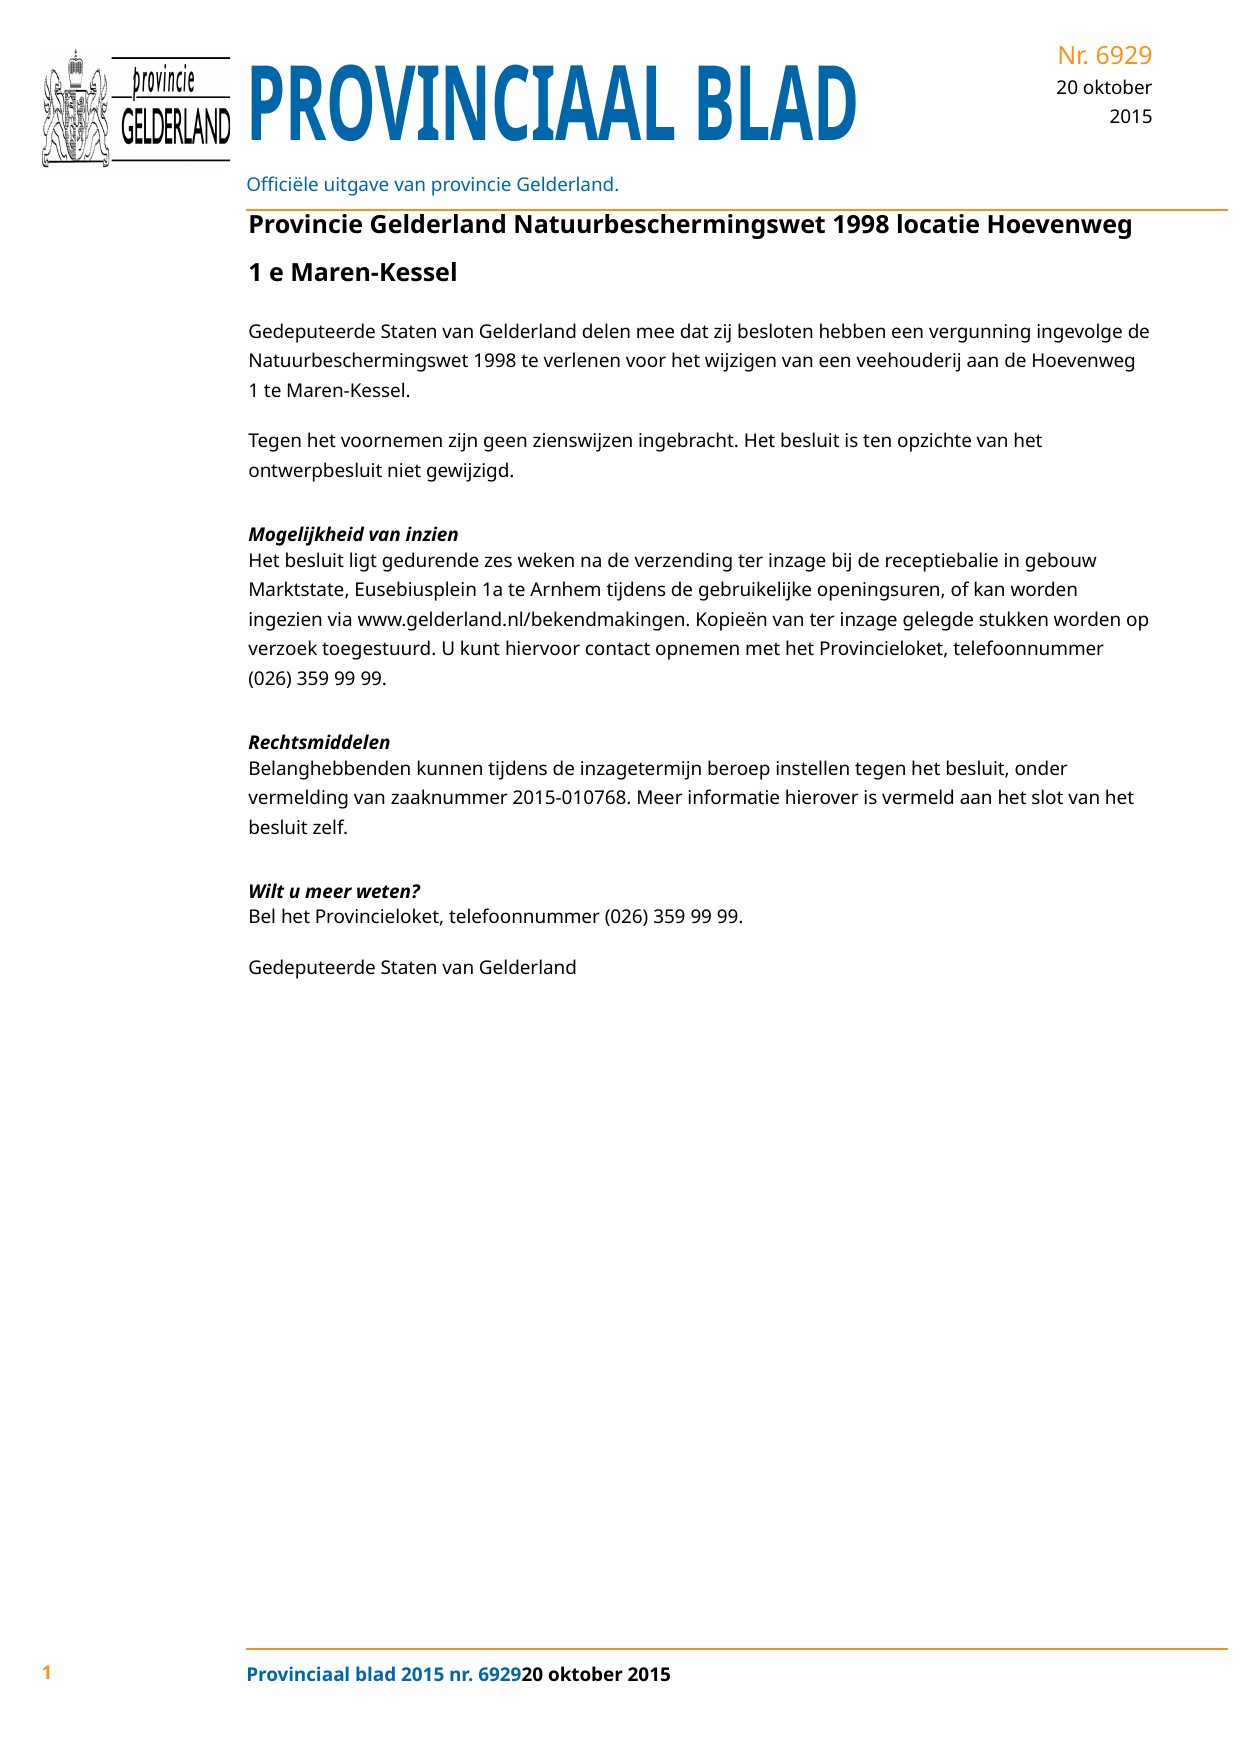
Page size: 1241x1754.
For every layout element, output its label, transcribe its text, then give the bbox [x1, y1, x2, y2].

text Belanghebbenden kunnen tijdens de inzagetermijn beroep instellen tegen het besluit, onder vermelding van zaaknummer 2015-010768. Meer informatie hierover is vermeld aan het slot van het besluit zelf. [248, 755, 1152, 840]
text Mogelijkheid van inzien [248, 521, 1152, 547]
text Gedeputeerde Staten van Gelderland [248, 954, 1152, 980]
text Het besluit ligt gedurende zes weken na de verzending ter inzage bij de receptiebalie in gebouw Marktstate, Eusebiusplein 1a te Arnhem tijdens de gebruikelijke openingsuren, of kan worden ingezien via www.gelderland.nl/bekendmakingen. Kopieën van ter inzage gelegde stukken worden op verzoek toegestuurd. U kunt hiervoor contact opnemen met het Provincieloket, telefoonnummer (026) 359 99 99. [248, 547, 1152, 691]
text Wilt u meer weten? [248, 878, 1152, 904]
picture [41, 47, 231, 172]
text Rechtsmiddelen [248, 729, 1152, 755]
text Gedeputeerde Staten van Gelderland delen mee dat zij besloten hebben een vergunning ingevolge de Natuurbeschermingswet 1998 te verlenen voor het wijzigen van een veehouderij aan de Hoevenweg 1 te Maren-Kessel. [248, 318, 1152, 403]
text Tegen het voornemen zijn geen zienswijzen ingebracht. Het besluit is ten opzichte van het ontwerpbesluit niet gewijzigd. [248, 427, 1152, 483]
text Bel het Provincieloket, telefoonnummer (026) 359 99 99. [248, 904, 1152, 929]
text Provincie Gelderland Natuurbeschermingswet 1998 locatie Hoevenweg 1 e Maren-Kessel [248, 211, 1152, 288]
